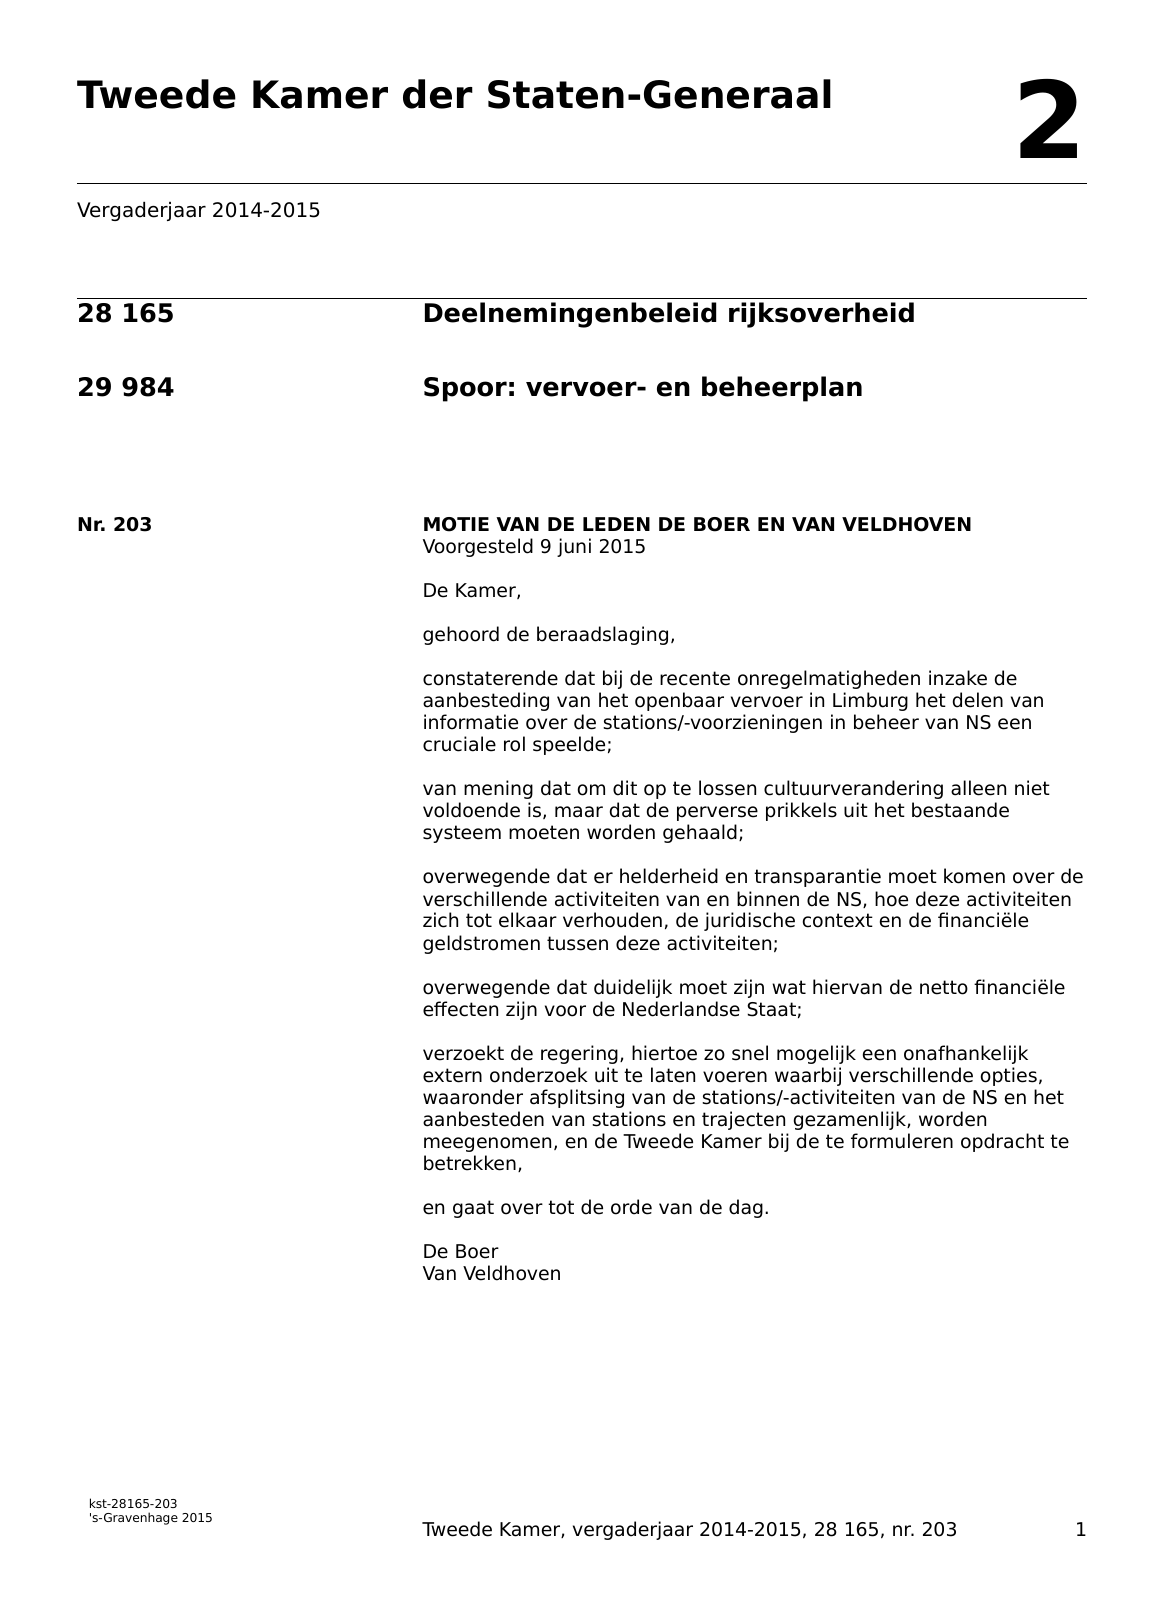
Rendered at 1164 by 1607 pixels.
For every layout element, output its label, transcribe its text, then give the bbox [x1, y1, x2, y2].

text kst-28165-203 [88, 1497, 323, 1511]
table_header 2 [886, 59, 1087, 183]
text 's-Gravenhage 2015 [88, 1511, 323, 1525]
text De Boer [422, 1241, 1087, 1263]
subtitle Nr. 203 MOTIE VAN DE LEDEN DE BOER EN VAN VELDHOVEN [77, 514, 1087, 536]
text en gaat over tot de orde van de dag. [422, 1197, 1087, 1219]
text Voorgesteld 9 juni 2015 [422, 536, 1087, 558]
text Van Veldhoven [422, 1263, 1087, 1285]
text constaterende dat bij de recente onregelmatigheden inzake de aanbesteding van het openbaar vervoer in Limburg het delen van informatie over de stations/-voorzieningen in beheer van NS een cruciale rol speelde; [422, 668, 1087, 756]
text verzoekt de regering, hiertoe zo snel mogelijk een onafhankelijk extern onderzoek uit te laten voeren waarbij verschillende opties, waaronder afsplitsing van de stations/-activiteiten van de NS en het aanbesteden van stations en trajecten gezamenlijk, worden meegenomen, en de Tweede Kamer bij de te formuleren opdracht te betrekken, [422, 1043, 1087, 1174]
text De Kamer, [422, 580, 1087, 602]
table_header Tweede Kamer der Staten-Generaal [77, 59, 886, 183]
subtitle 29 984 Spoor: vervoer- en beheerplan [77, 373, 1087, 403]
text gehoord de beraadslaging, [422, 624, 1087, 646]
text van mening dat om dit op te lossen cultuurverandering alleen niet voldoende is, maar dat de perverse prikkels uit het bestaande systeem moeten worden gehaald; [422, 778, 1087, 844]
table_cell Vergaderjaar 2014-2015 [77, 184, 1087, 298]
text overwegende dat er helderheid en transparantie moet komen over de verschillende activiteiten van en binnen de NS, hoe deze activiteiten zich tot elkaar verhouden, de juridische context en de financiële geldstromen tussen deze activiteiten; [422, 866, 1087, 954]
subtitle 28 165 Deelnemingenbeleid rijksoverheid [77, 299, 1087, 329]
text overwegende dat duidelijk moet zijn wat hiervan de netto financiële effecten zijn voor de Nederlandse Staat; [422, 977, 1087, 1021]
